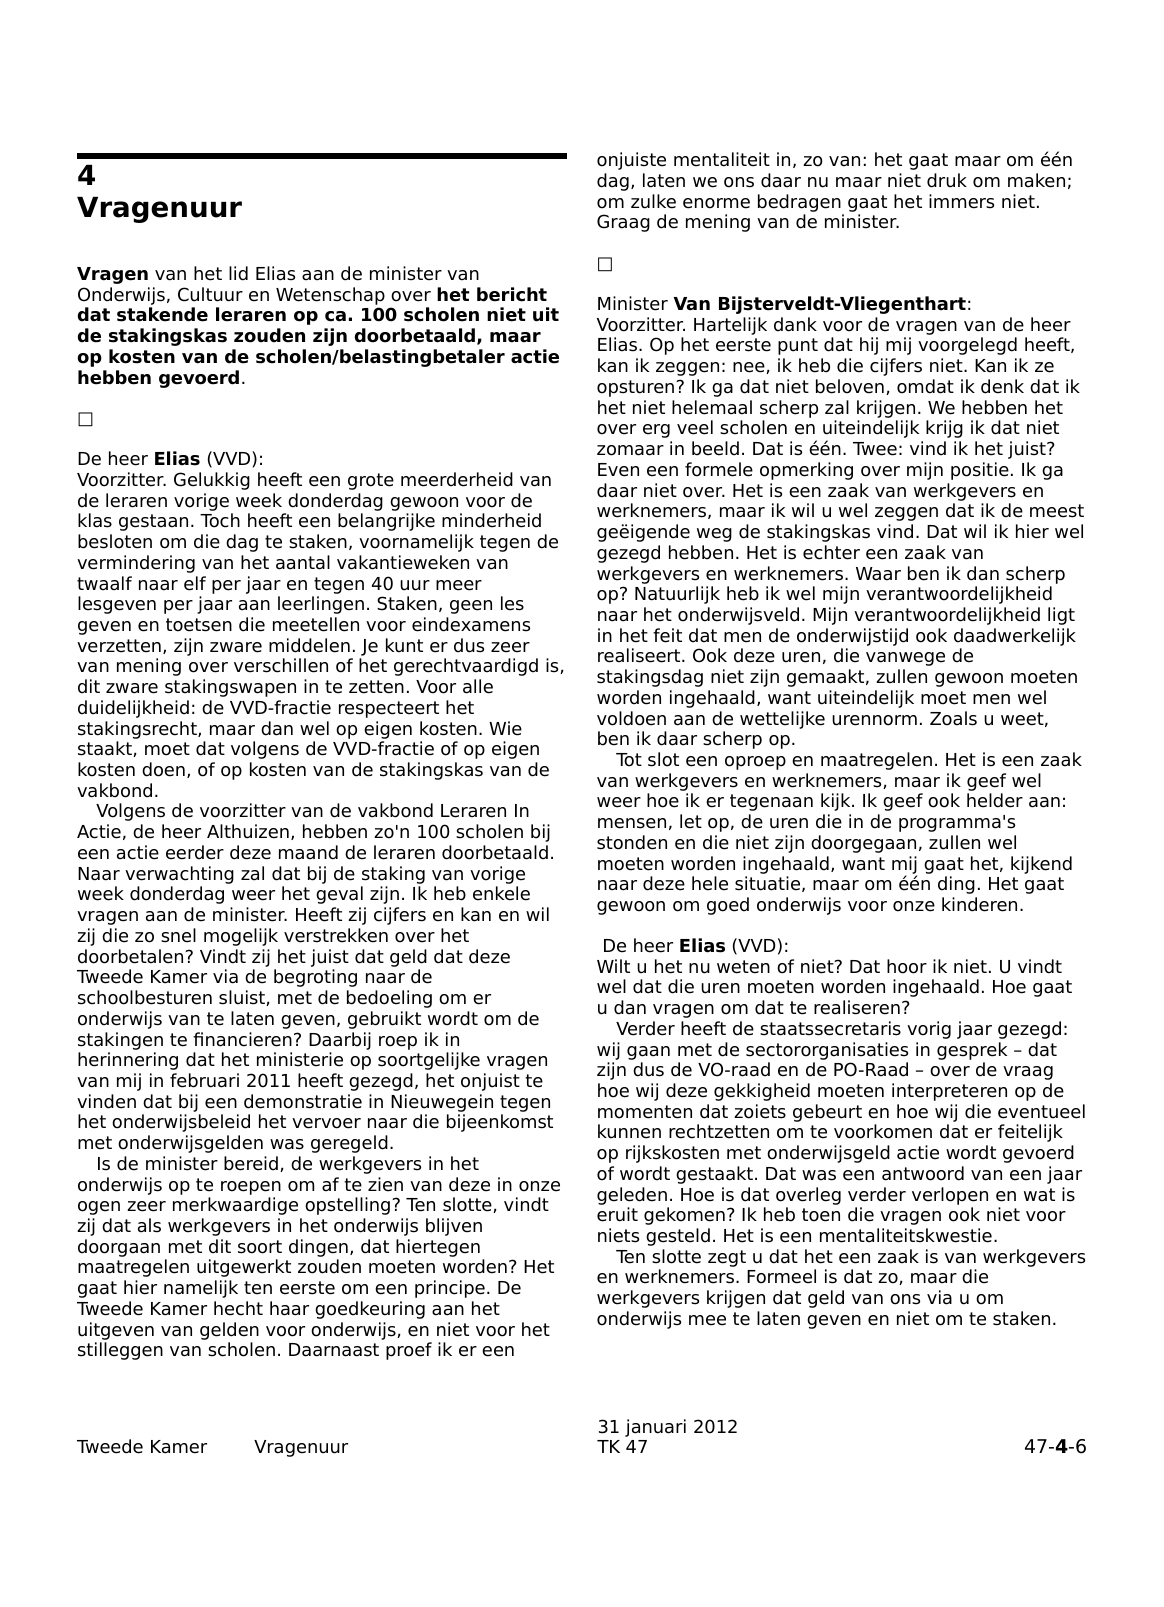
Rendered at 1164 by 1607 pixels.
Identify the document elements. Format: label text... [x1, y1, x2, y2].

text De heer Elias (VVD): [77, 449, 567, 470]
text Minister Van Bijsterveldt-Vliegenthart: [596, 294, 1087, 314]
text Voorzitter. Hartelijk dank voor de vragen van de heer Elias. Op het eerste punt dat hij mij voorgelegd heeft, kan ik zeggen: nee, ik heb die cijfers niet. Kan ik ze opsturen? Ik ga dat niet beloven, omdat ik denk dat ik het niet helemaal scherp zal krijgen. We hebben het over erg veel scholen en uiteindelijk krijg ik dat niet zomaar in beeld. Dat is één. Twee: vind ik het juist? Even een formele opmerking over mijn positie. Ik ga daar niet over. Het is een zaak van werkgevers en werknemers, maar ik wil u wel zeggen dat ik de meest geëigende weg de stakingskas vind. Dat wil ik hier wel gezegd hebben. Het is echter een zaak van werkgevers en werknemers. Waar ben ik dan scherp op? Natuurlijk heb ik wel mijn verantwoordelijkheid naar het onderwijsveld. Mijn verantwoordelijkheid ligt in het feit dat men de onderwijstijd ook daadwerkelijk realiseert. Ook deze uren, die vanwege de stakingsdag niet zijn gemaakt, zullen gewoon moeten worden ingehaald, want uiteindelijk moet men wel voldoen aan de wettelijke urennorm. Zoals u weet, ben ik daar scherp op. [596, 314, 1087, 750]
text □ [77, 408, 567, 429]
text Verder heeft de staatssecretaris vorig jaar gezegd: wij gaan met de sectororganisaties in gesprek – dat zijn dus de VO-raad en de PO-Raad – over de vraag hoe wij deze gekkigheid moeten interpreteren op de momenten dat zoiets gebeurt en hoe wij die eventueel kunnen rechtzetten om te voorkomen dat er feitelijk op rijkskosten met onderwijsgeld actie wordt gevoerd of wordt gestaakt. Dat was een antwoord van een jaar geleden. Hoe is dat overleg verder verlopen en wat is eruit gekomen? Ik heb toen die vragen ook niet voor niets gesteld. Het is een mentaliteitskwestie. [596, 1019, 1087, 1247]
text Tot slot een oproep en maatregelen. Het is een zaak van werkgevers en werknemers, maar ik geef wel weer hoe ik er tegenaan kijk. Ik geef ook helder aan: mensen, let op, de uren die in de programma's stonden en die niet zijn doorgegaan, zullen wel moeten worden ingehaald, want mij gaat het, kijkend naar deze hele situatie, maar om één ding. Het gaat gewoon om goed onderwijs voor onze kinderen. [596, 750, 1087, 916]
title 4 Vragenuur [77, 159, 567, 224]
text □ [596, 253, 1087, 274]
text De heer Elias (VVD): [596, 936, 1087, 956]
text Voorzitter. Gelukkig heeft een grote meerderheid van de leraren vorige week donderdag gewoon voor de klas gestaan. Toch heeft een belangrijke minderheid besloten om die dag te staken, voornamelijk tegen de vermindering van het aantal vakantieweken van twaalf naar elf per jaar en tegen 40 uur meer lesgeven per jaar aan leerlingen. Staken, geen les geven en toetsen die meetellen voor eindexamens verzetten, zijn zware middelen. Je kunt er dus zeer van mening over verschillen of het gerechtvaardigd is, dit zware stakingswapen in te zetten. Voor alle duidelijkheid: de VVD-fractie respecteert het stakingsrecht, maar dan wel op eigen kosten. Wie staakt, moet dat volgens de VVD-fractie of op eigen kosten doen, of op kosten van de stakingskas van de vakbond. [77, 470, 567, 801]
text Ten slotte zegt u dat het een zaak is van werkgevers en werknemers. Formeel is dat zo, maar die werkgevers krijgen dat geld van ons via u om onderwijs mee te laten geven en niet om te staken. [596, 1247, 1087, 1329]
text Volgens de voorzitter van de vakbond Leraren In Actie, de heer Althuizen, hebben zo'n 100 scholen bij een actie eerder deze maand de leraren doorbetaald. Naar verwachting zal dat bij de staking van vorige week donderdag weer het geval zijn. Ik heb enkele vragen aan de minister. Heeft zij cijfers en kan en wil zij die zo snel mogelijk verstrekken over het doorbetalen? Vindt zij het juist dat geld dat deze Tweede Kamer via de begroting naar de schoolbesturen sluist, met de bedoeling om er onderwijs van te laten geven, gebruikt wordt om de stakingen te financieren? Daarbij roep ik in herinnering dat het ministerie op soortgelijke vragen van mij in februari 2011 heeft gezegd, het onjuist te vinden dat bij een demonstratie in Nieuwegein tegen het onderwijsbeleid het vervoer naar die bijeenkomst met onderwijsgelden was geregeld. [77, 801, 567, 1154]
text onjuiste mentaliteit in, zo van: het gaat maar om één dag, laten we ons daar nu maar niet druk om maken; om zulke enorme bedragen gaat het immers niet. Graag de mening van de minister. [596, 150, 1087, 233]
text Vragen van het lid Elias aan de minister van Onderwijs, Cultuur en Wetenschap over het bericht dat stakende leraren op ca. 100 scholen niet uit de stakingskas zouden zijn doorbetaald, maar op kosten van de scholen/belastingbetaler actie hebben gevoerd. [77, 264, 567, 388]
text Wilt u het nu weten of niet? Dat hoor ik niet. U vindt wel dat die uren moeten worden ingehaald. Hoe gaat u dan vragen om dat te realiseren? [596, 956, 1087, 1019]
text Is de minister bereid, de werkgevers in het onderwijs op te roepen om af te zien van deze in onze ogen zeer merkwaardige opstelling? Ten slotte, vindt zij dat als werkgevers in het onderwijs blijven doorgaan met dit soort dingen, dat hiertegen maatregelen uitgewerkt zouden moeten worden? Het gaat hier namelijk ten eerste om een principe. De Tweede Kamer hecht haar goedkeuring aan het uitgeven van gelden voor onderwijs, en niet voor het stilleggen van scholen. Daarnaast proef ik er een [77, 1154, 567, 1361]
